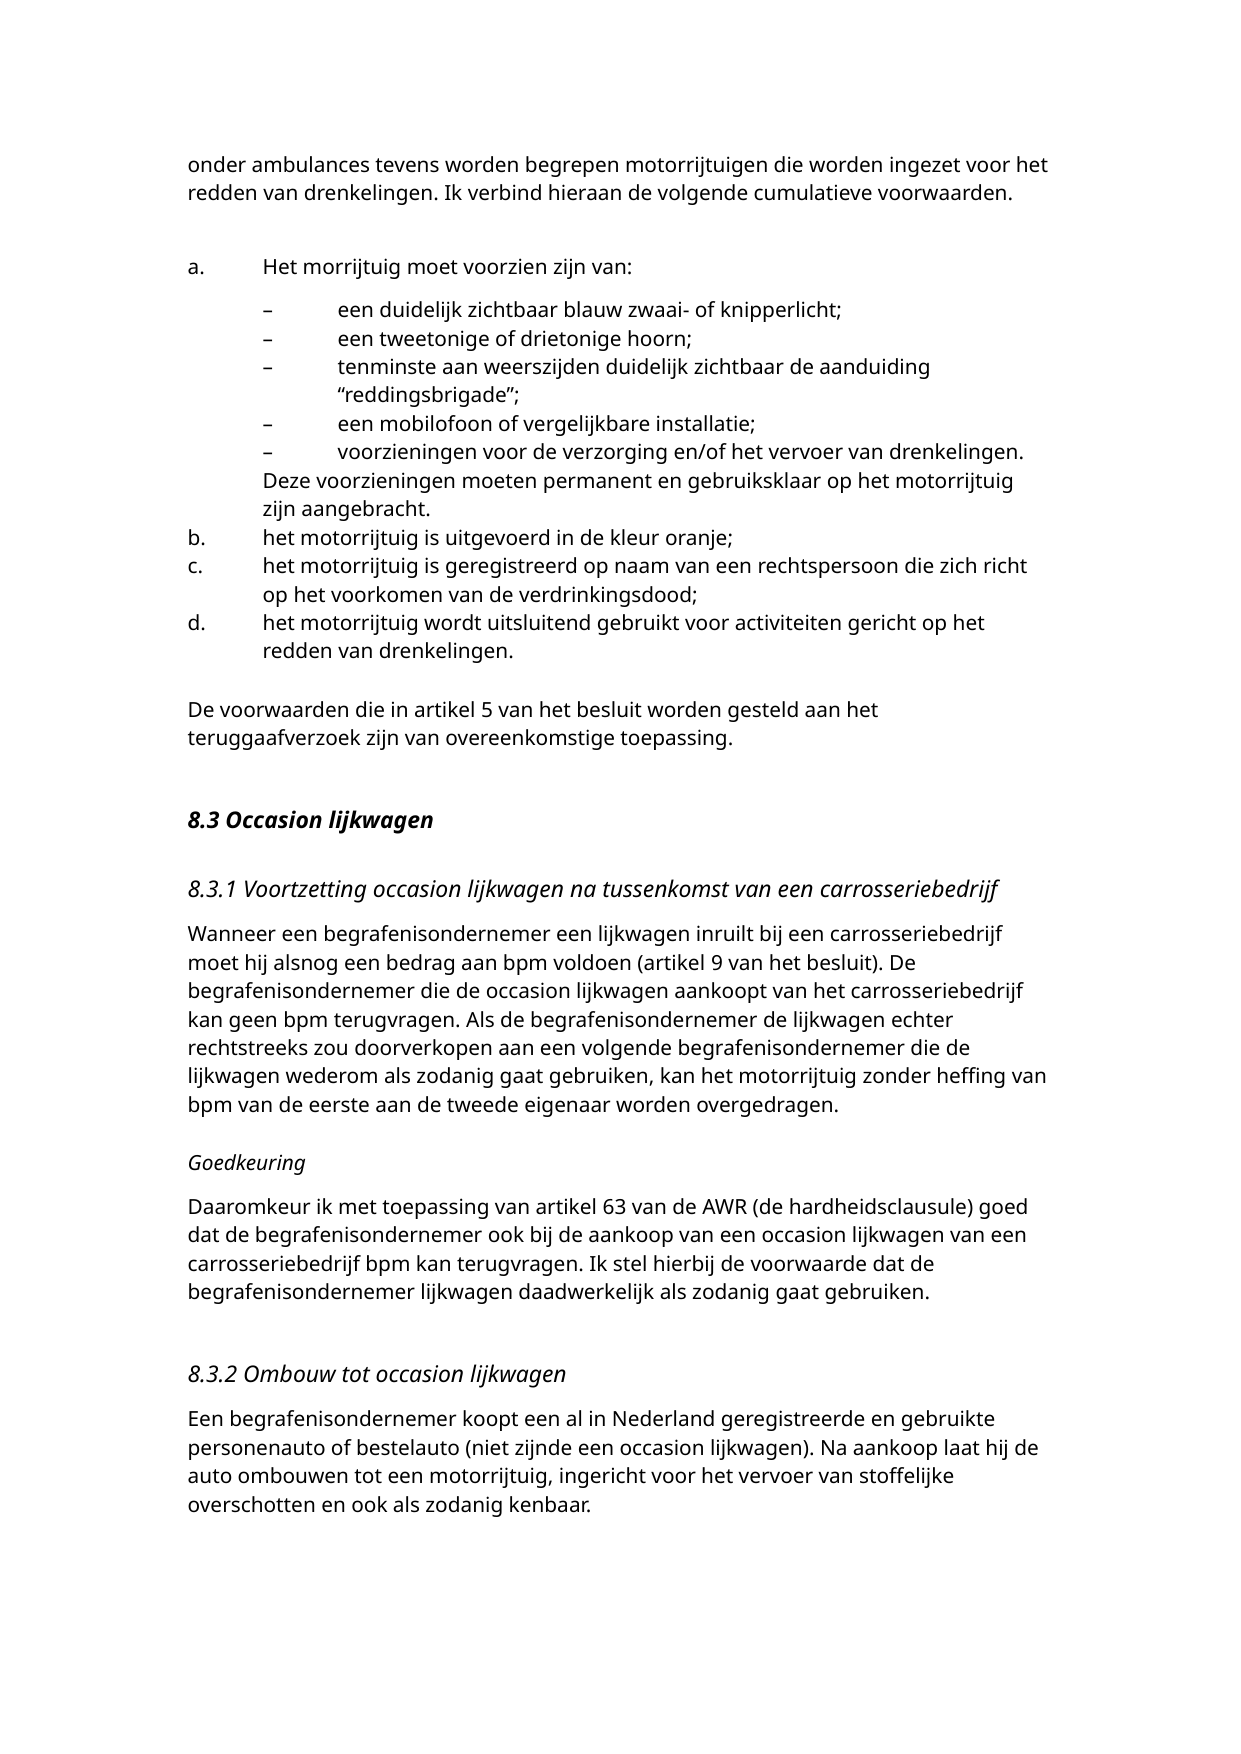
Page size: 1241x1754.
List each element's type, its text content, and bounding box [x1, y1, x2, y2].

list voorzieningen voor de verzorging en/of het vervoer van drenkelingen. [262, 437, 1053, 466]
list een tweetonige of drietonige hoorn; [262, 324, 1053, 352]
list tenminste aan weerszijden duidelijk zichtbaar de aanduiding “reddingsbrigade”; [262, 352, 1053, 409]
list Deze voorzieningen moeten permanent en gebruiksklaar op het motorrijtuig zijn aangebracht. [187, 466, 1053, 523]
text Een begrafenisondernemer koopt een al in Nederland geregistreerde en gebruikte personenauto of bestelauto (niet zijnde een occasion lijkwagen). Na aankoop laat hij de auto ombouwen tot een motorrijtuig, ingericht voor het vervoer van stoffelijke overschotten en ook als zodanig kenbaar. [187, 1404, 1053, 1518]
subtitle 8.3.1 Voortzetting occasion lijkwagen na tussenkomst van een carrosseriebedrijf [187, 873, 1053, 904]
list het motorrijtuig is uitgevoerd in de kleur oranje; [187, 523, 1053, 551]
list het motorrijtuig is geregistreerd op naam van een rechtspersoon die zich richt op het voorkomen van de verdrinkingsdood; [187, 551, 1053, 608]
list Het morrijtuig moet voorzien zijn van: [187, 252, 1053, 280]
text Goedkeuring [187, 1148, 1053, 1177]
text onder ambulances tevens worden begrepen motorrijtuigen die worden ingezet voor het redden van drenkelingen. Ik verbind hieraan de volgende cumulatieve voorwaarden. [187, 150, 1053, 207]
text Wanneer een begrafenisondernemer een lijkwagen inruilt bij een carrosseriebedrijf moet hij alsnog een bedrag aan bpm voldoen (artikel 9 van het besluit). De begrafenisondernemer die de occasion lijkwagen aankoopt van het carrosseriebedrijf kan geen bpm terugvragen. Als de begrafenisondernemer de lijkwagen echter rechtstreeks zou doorverkopen aan een volgende begrafenisondernemer die de lijkwagen wederom als zodanig gaat gebruiken, kan het motorrijtuig zonder heffing van bpm van de eerste aan de tweede eigenaar worden overgedragen. [187, 919, 1053, 1118]
list een duidelijk zichtbaar blauw zwaai- of knipperlicht; [262, 295, 1053, 324]
list een mobilofoon of vergelijkbare installatie; [262, 409, 1053, 437]
text De voorwaarden die in artikel 5 van het besluit worden gesteld aan het teruggaafverzoek zijn van overeenkomstige toepassing. [187, 695, 1053, 752]
text Daaromkeur ik met toepassing van artikel 63 van de AWR (de hardheidsclausule) goed dat de begrafenisondernemer ook bij de aankoop van een occasion lijkwagen van een carrosseriebedrijf bpm kan terugvragen. Ik stel hierbij de voorwaarde dat de begrafenisondernemer lijkwagen daadwerkelijk als zodanig gaat gebruiken. [187, 1192, 1053, 1306]
subtitle 8.3 Occasion lijkwagen [187, 804, 1053, 836]
list het motorrijtuig wordt uitsluitend gebruikt voor activiteiten gericht op het redden van drenkelingen. [187, 608, 1053, 665]
subtitle 8.3.2 Ombouw tot occasion lijkwagen [187, 1358, 1053, 1389]
